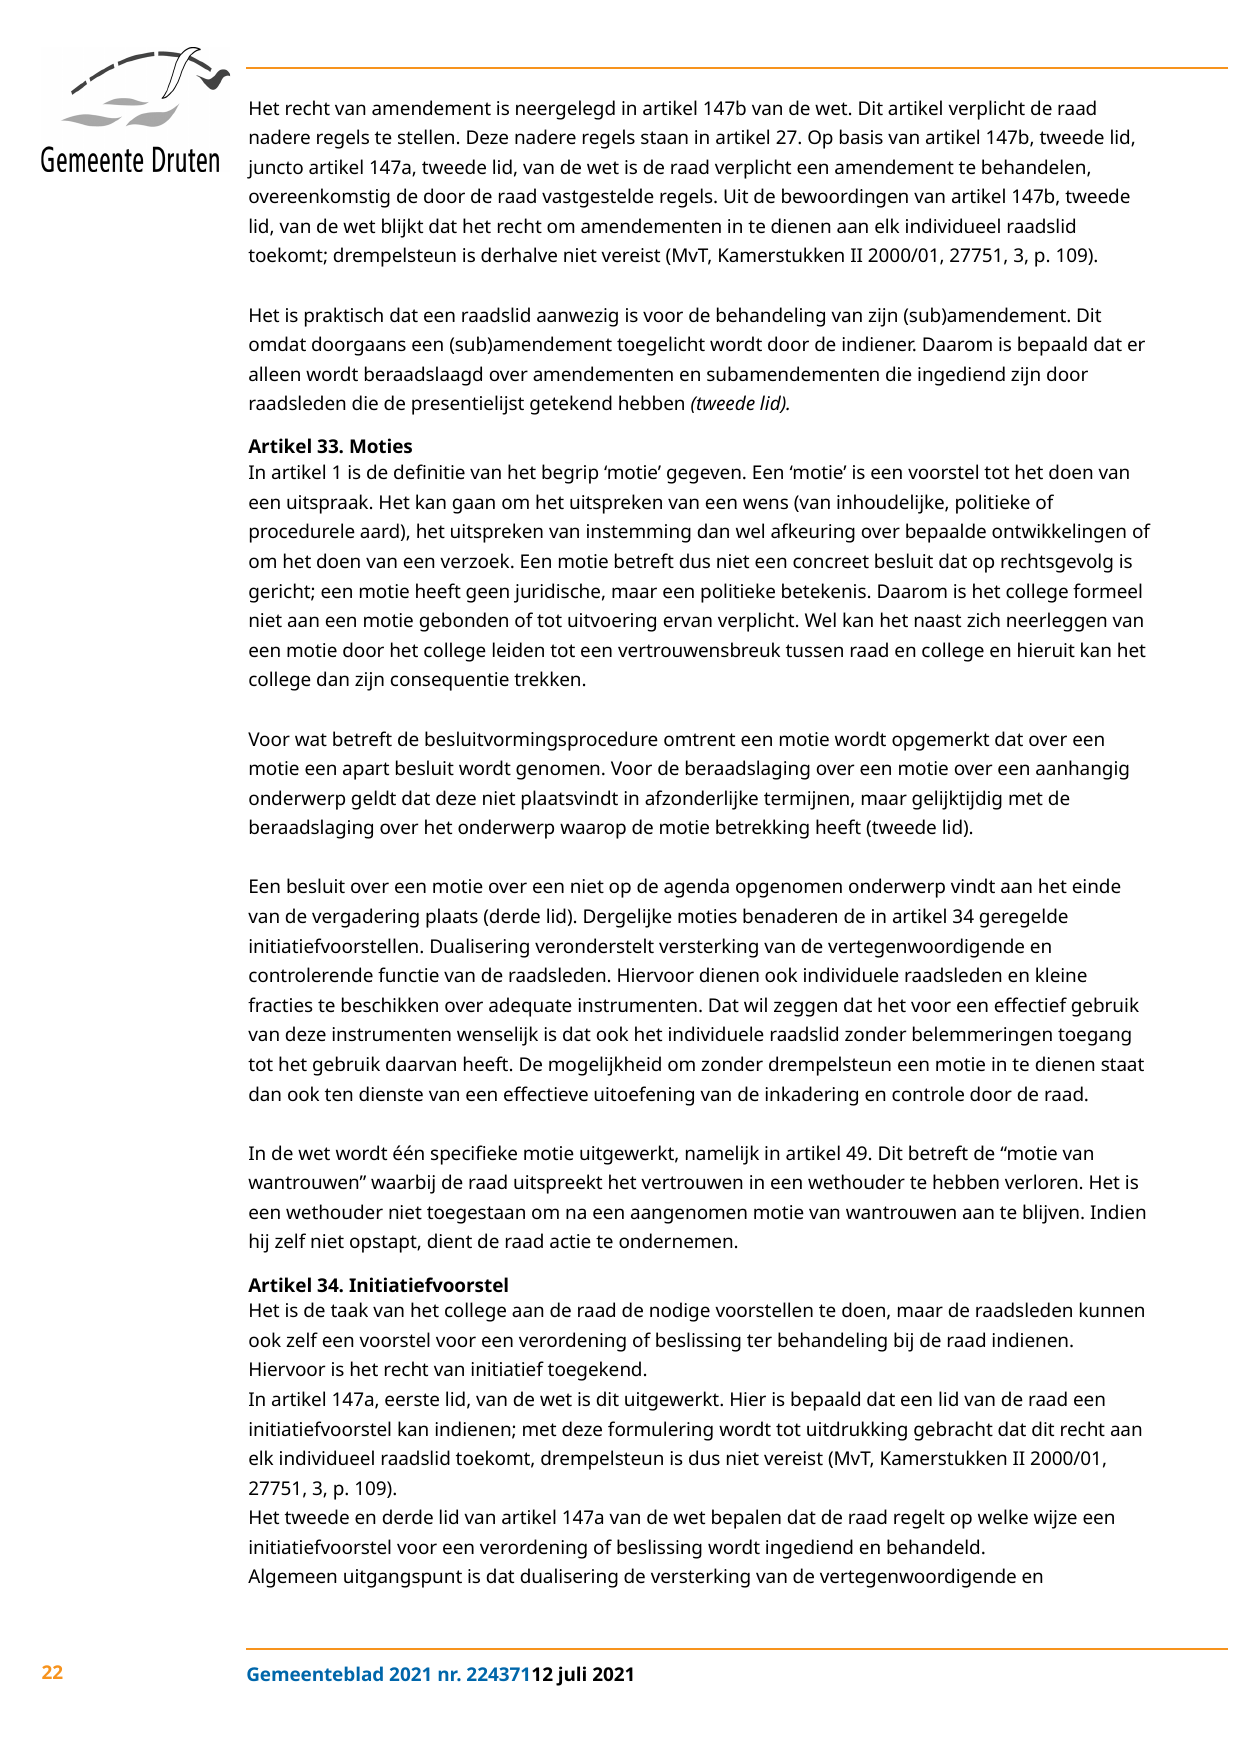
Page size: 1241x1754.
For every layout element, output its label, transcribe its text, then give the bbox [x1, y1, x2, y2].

text Algemeen uitgangspunt is dat dualisering de versterking van de vertegenwoordigende en [248, 1564, 1152, 1589]
text Het recht van amendement is neergelegd in artikel 147b van de wet. Dit artikel verplicht de raad nadere regels te stellen. Deze nadere regels staan in artikel 27. Op basis van artikel 147b, tweede lid, juncto artikel 147a, tweede lid, van de wet is de raad verplicht een amendement te behandelen, overeenkomstig de door de raad vastgestelde regels. Uit de bewoordingen van artikel 147b, tweede lid, van de wet blijkt dat het recht om amendementen in te dienen aan elk individueel raadslid toekomt; drempelsteun is derhalve niet vereist (MvT, Kamerstukken II 2000/01, 27751, 3, p. 109). [248, 95, 1152, 268]
text Het tweede en derde lid van artikel 147a van de wet bepalen dat de raad regelt op welke wijze een initiatiefvoorstel voor een verordening of beslissing wordt ingediend en behandeld. [248, 1504, 1152, 1560]
text Het is de taak van het college aan de raad de nodige voorstellen te doen, maar de raadsleden kunnen ook zelf een voorstel voor een verordening of beslissing ter behandeling bij de raad indienen. Hiervoor is het recht van initiatief toegekend. [248, 1297, 1152, 1382]
text In de wet wordt één specifieke motie uitgewerkt, namelijk in artikel 49. Dit betreft de “motie van wantrouwen” waarbij de raad uitspreekt het vertrouwen in een wethouder te hebben verloren. Het is een wethouder niet toegestaan om na een aangenomen motie van wantrouwen aan te blijven. Indien hij zelf niet opstapt, dient de raad actie te ondernemen. [248, 1140, 1152, 1254]
text In artikel 147a, eerste lid, van de wet is dit uitgewerkt. Hier is bepaald dat een lid van de raad een initiatiefvoorstel kan indienen; met deze formulering wordt tot uitdrukking gebracht dat dit recht aan elk individueel raadslid toekomt, drempelsteun is dus niet vereist (MvT, Kamerstukken II 2000/01, 27751, 3, p. 109). [248, 1386, 1152, 1501]
text Het is praktisch dat een raadslid aanwezig is voor de behandeling van zijn (sub)amendement. Dit omdat doorgaans een (sub)amendement toegelicht wordt door de indiener. Daarom is bepaald dat er alleen wordt beraadslaagd over amendementen en subamendementen die ingediend zijn door raadsleden die de presentielijst getekend hebben (tweede lid). [248, 302, 1152, 416]
text Voor wat betreft de besluitvormingsprocedure omtrent een motie wordt opgemerkt dat over een motie een apart besluit wordt genomen. Voor de beraadslaging over een motie over een aanhangig onderwerp geldt dat deze niet plaatsvindt in afzonderlijke termijnen, maar gelijktijdig met de beraadslaging over het onderwerp waarop de motie betrekking heeft (tweede lid). [248, 726, 1152, 840]
picture [41, 47, 231, 172]
text Artikel 34. Initiatiefvoorstel [248, 1272, 1152, 1297]
text Artikel 33. Moties [248, 434, 1152, 459]
text In artikel 1 is de definitie van het begrip ‘motie’ gegeven. Een ‘motie’ is een voorstel tot het doen van een uitspraak. Het kan gaan om het uitspreken van een wens (van inhoudelijke, politieke of procedurele aard), het uitspreken van instemming dan wel afkeuring over bepaalde ontwikkelingen of om het doen van een verzoek. Een motie betreft dus niet een concreet besluit dat op rechtsgevolg is gericht; een motie heeft geen juridische, maar een politieke betekenis. Daarom is het college formeel niet aan een motie gebonden of tot uitvoering ervan verplicht. Wel kan het naast zich neerleggen van een motie door het college leiden tot een vertrouwensbreuk tussen raad en college en hieruit kan het college dan zijn consequentie trekken. [248, 459, 1152, 692]
text Een besluit over een motie over een niet op de agenda opgenomen onderwerp vindt aan het einde van de vergadering plaats (derde lid). Dergelijke moties benaderen de in artikel 34 geregelde initiatiefvoorstellen. Dualisering veronderstelt versterking van de vertegenwoordigende en controlerende functie van de raadsleden. Hiervoor dienen ook individuele raadsleden en kleine fracties te beschikken over adequate instrumenten. Dat wil zeggen dat het voor een effectief gebruik van deze instrumenten wenselijk is dat ook het individuele raadslid zonder belemmeringen toegang tot het gebruik daarvan heeft. De mogelijkheid om zonder drempelsteun een motie in te dienen staat dan ook ten dienste van een effectieve uitoefening van de inkadering en controle door de raad. [248, 874, 1152, 1106]
